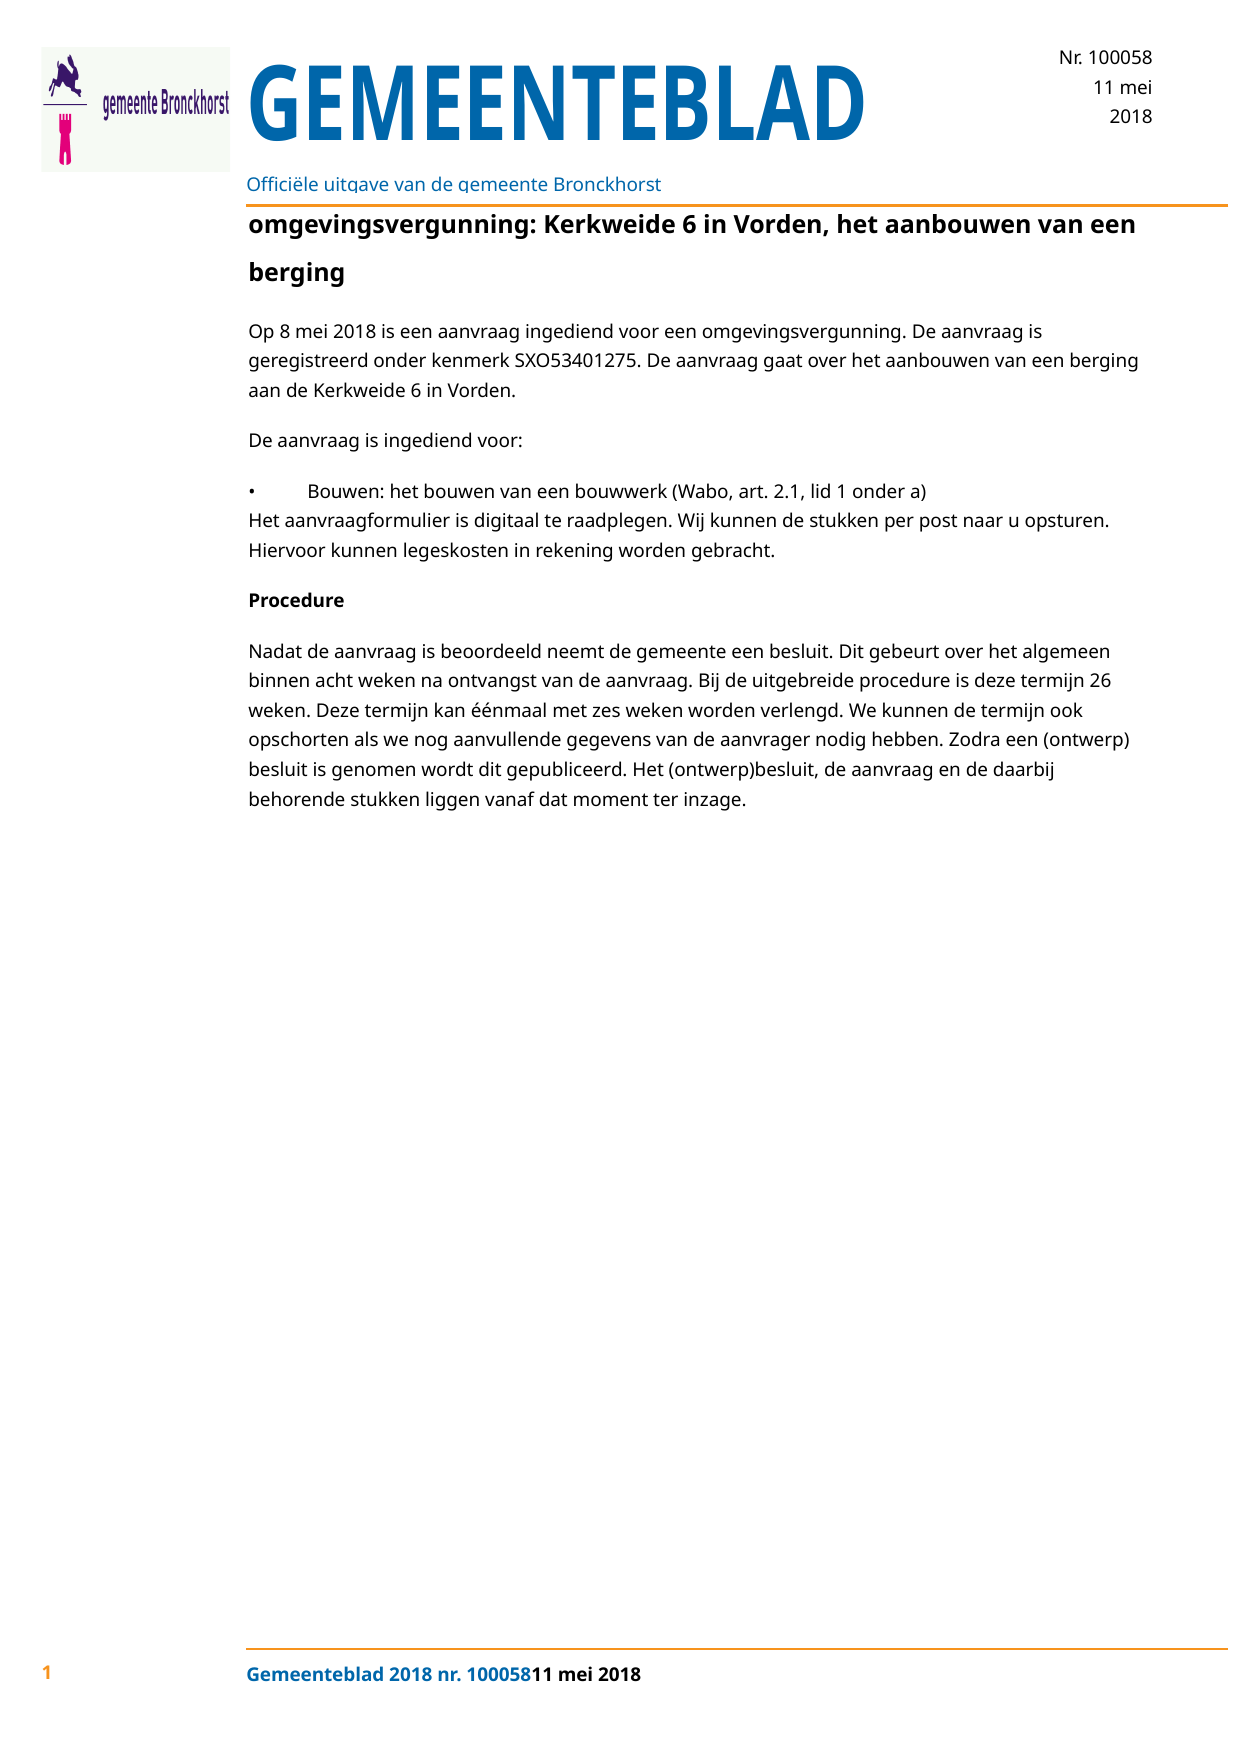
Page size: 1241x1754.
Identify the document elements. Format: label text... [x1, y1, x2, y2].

text Op 8 mei 2018 is een aanvraag ingediend voor een omgevingsvergunning. De aanvraag is geregistreerd onder kenmerk SXO53401275. De aanvraag gaat over het aanbouwen van een berging aan de Kerkweide 6 in Vorden. [248, 318, 1152, 403]
picture [41, 47, 231, 172]
list Bouwen: het bouwen van een bouwwerk (Wabo, art. 2.1, lid 1 onder a) [248, 478, 1152, 504]
text omgevingsvergunning: Kerkweide 6 in Vorden, het aanbouwen van een berging [248, 207, 1152, 288]
text Procedure [248, 587, 1152, 613]
text Nadat de aanvraag is beoordeeld neemt de gemeente een besluit. Dit gebeurt over het algemeen binnen acht weken na ontvangst van de aanvraag. Bij de uitgebreide procedure is deze termijn 26 weken. Deze termijn kan éénmaal met zes weken worden verlengd. We kunnen de termijn ook opschorten als we nog aanvullende gegevens van de aanvrager nodig hebben. Zodra een (ontwerp) besluit is genomen wordt dit gepubliceerd. Het (ontwerp)besluit, de aanvraag en de daarbij behorende stukken liggen vanaf dat moment ter inzage. [248, 638, 1152, 812]
text Het aanvraagformulier is digitaal te raadplegen. Wij kunnen de stukken per post naar u opsturen. Hiervoor kunnen legeskosten in rekening worden gebracht. [248, 507, 1152, 563]
text De aanvraag is ingediend voor: [248, 427, 1152, 453]
